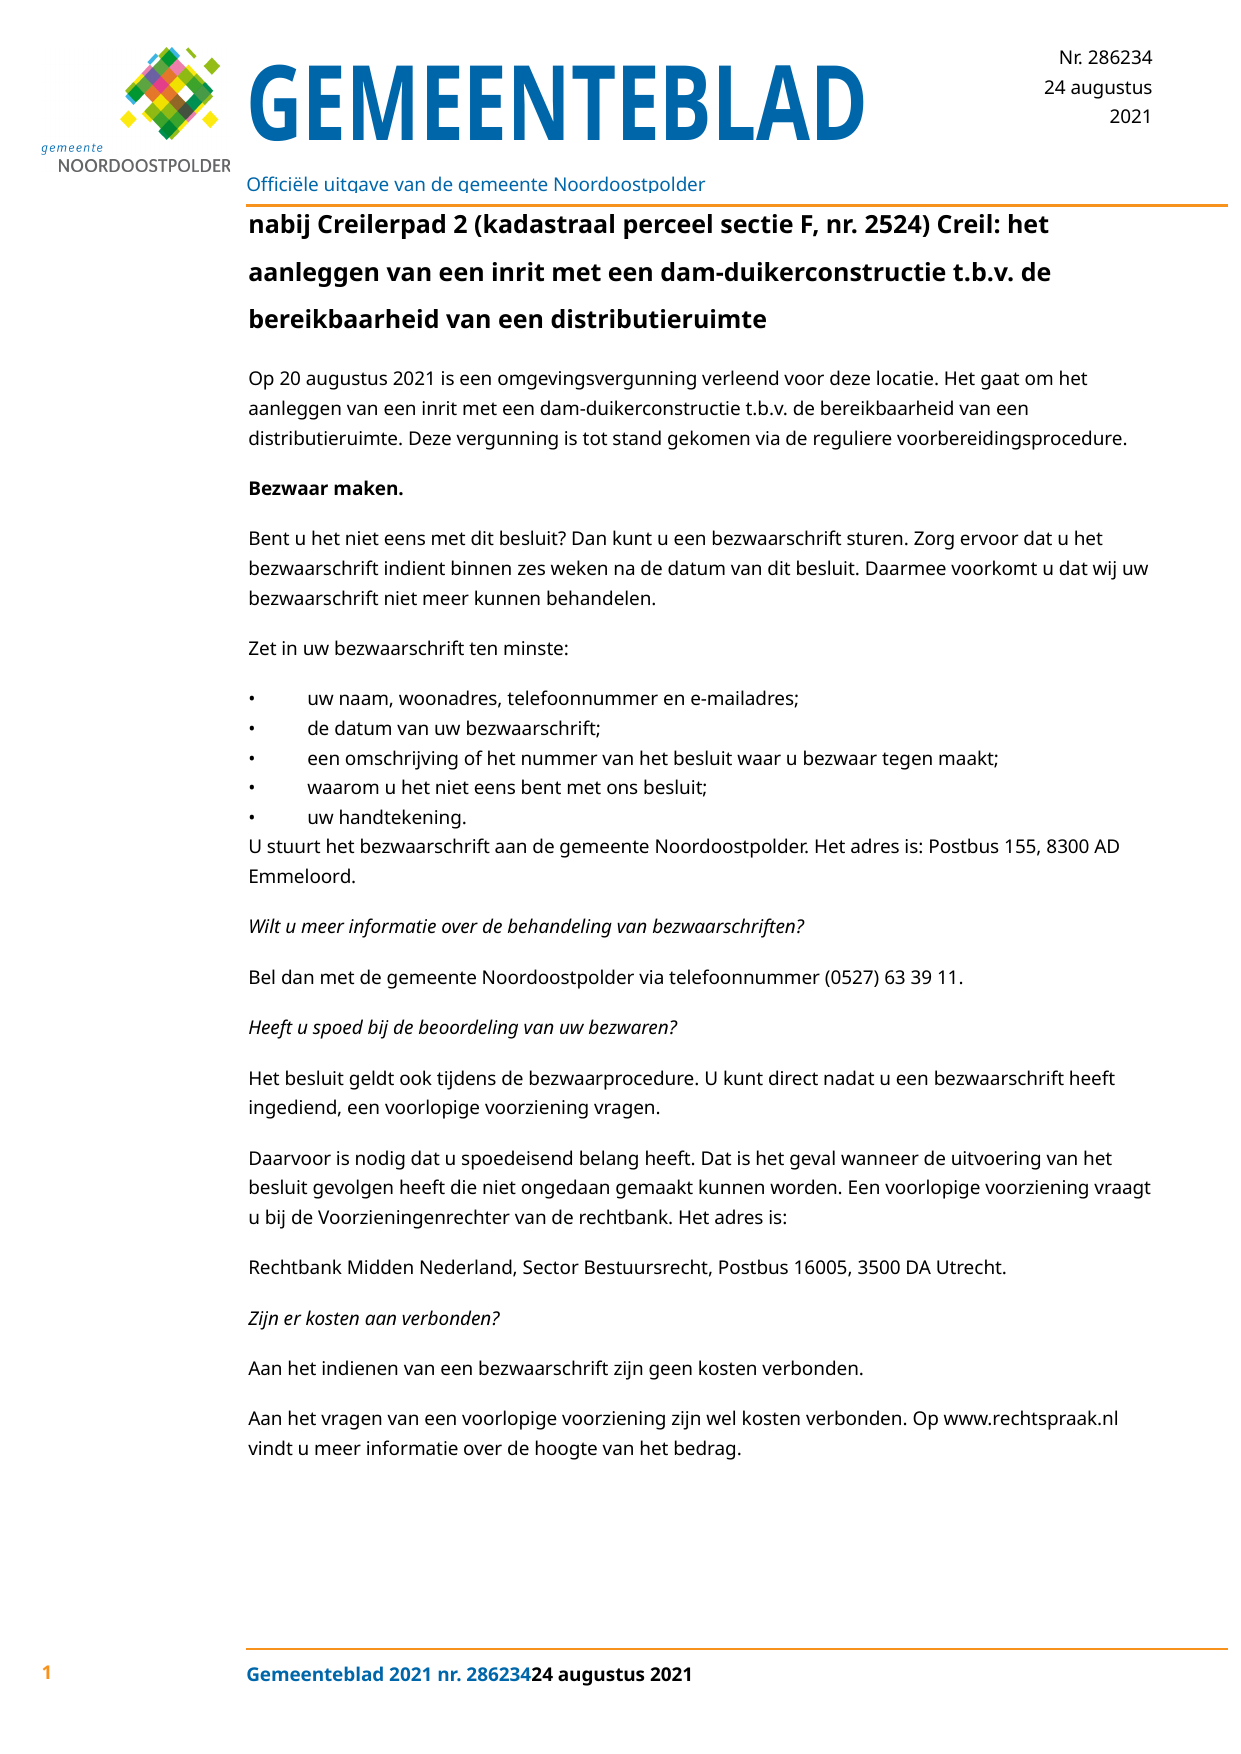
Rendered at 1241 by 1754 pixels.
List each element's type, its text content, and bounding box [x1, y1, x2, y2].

text Zet in uw bezwaarschrift ten minste: [248, 635, 1152, 661]
text Het besluit geldt ook tijdens de bezwaarprocedure. U kunt direct nadat u een bezwaarschrift heeft ingediend, een voorlopige voorziening vragen. [248, 1065, 1152, 1120]
picture [41, 47, 231, 172]
text Bent u het niet eens met dit besluit? Dan kunt u een bezwaarschrift sturen. Zorg ervoor dat u het bezwaarschrift indient binnen zes weken na de datum van dit besluit. Daarmee voorkomt u dat wij uw bezwaarschrift niet meer kunnen behandelen. [248, 526, 1152, 610]
text Bel dan met de gemeente Noordoostpolder via telefoonnummer (0527) 63 39 11. [248, 964, 1152, 989]
text Bezwaar maken. [248, 475, 1152, 501]
list waarom u het niet eens bent met ons besluit; [248, 774, 1152, 800]
list uw naam, woonadres, telefoonnummer en e-mailadres; [248, 686, 1152, 711]
text Zijn er kosten aan verbonden? [248, 1305, 1152, 1330]
text Wilt u meer informatie over de behandeling van bezwaarschriften? [248, 913, 1152, 939]
text Aan het vragen van een voorlopige voorziening zijn wel kosten verbonden. Op www.rechtspraak.nl vindt u meer informatie over de hoogte van het bedrag. [248, 1406, 1152, 1461]
list uw handtekening. [248, 804, 1152, 829]
text Op 20 augustus 2021 is een omgevingsvergunning verleend voor deze locatie. Het gaat om het aanleggen van een inrit met een dam-duikerconstructie t.b.v. de bereikbaarheid van een distributieruimte. Deze vergunning is tot stand gekomen via de reguliere voorbereidingsprocedure. [248, 366, 1152, 450]
text Aan het indienen van een bezwaarschrift zijn geen kosten verbonden. [248, 1355, 1152, 1381]
text nabij Creilerpad 2 (kadastraal perceel sectie F, nr. 2524) Creil: het aanleggen van een inrit met een dam-duikerconstructie t.b.v. de bereikbaarheid van een distributieruimte [248, 207, 1152, 336]
text Rechtbank Midden Nederland, Sector Bestuursrecht, Postbus 16005, 3500 DA Utrecht. [248, 1254, 1152, 1280]
text Heeft u spoed bij de beoordeling van uw bezwaren? [248, 1014, 1152, 1040]
list de datum van uw bezwaarschrift; [248, 715, 1152, 741]
list een omschrijving of het nummer van het besluit waar u bezwaar tegen maakt; [248, 745, 1152, 770]
text Daarvoor is nodig dat u spoedeisend belang heeft. Dat is het geval wanneer de uitvoering van het besluit gevolgen heeft die niet ongedaan gemaakt kunnen worden. Een voorlopige voorziening vraagt u bij de Voorzieningenrechter van de rechtbank. Het adres is: [248, 1145, 1152, 1229]
text U stuurt het bezwaarschrift aan de gemeente Noordoostpolder. Het adres is: Postbus 155, 8300 AD Emmeloord. [248, 833, 1152, 889]
